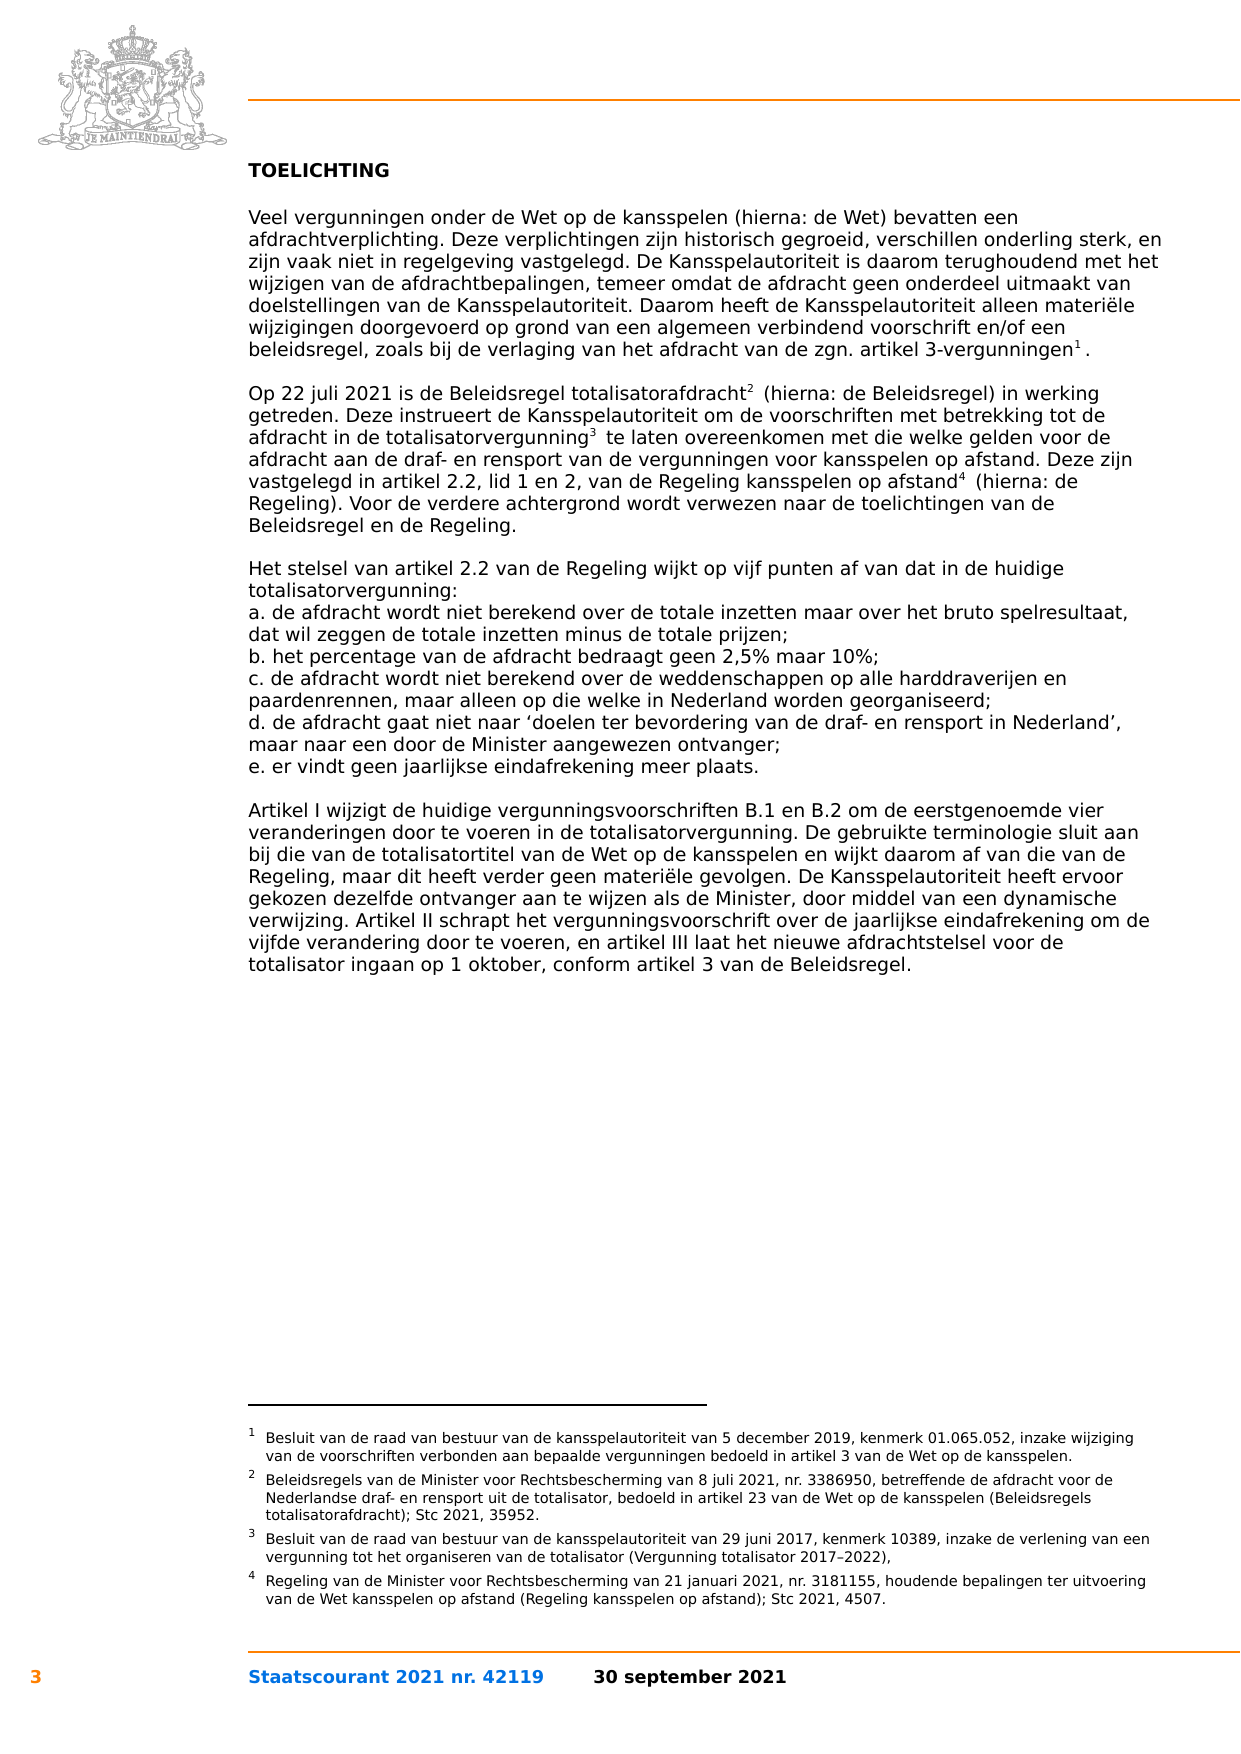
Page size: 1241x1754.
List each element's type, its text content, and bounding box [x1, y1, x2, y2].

text Artikel I wijzigt de huidige vergunningsvoorschriften B.1 en B.2 om de eerstgenoemde vier veranderingen door te voeren in de totalisatorvergunning. De gebruikte terminologie sluit aan bij die van de totalisatortitel van de Wet op de kansspelen en wijkt daarom af van die van de Regeling, maar dit heeft verder geen materiële gevolgen. De Kansspelautoriteit heeft ervoor gekozen dezelfde ontvanger aan te wijzen als de Minister, door middel van een dynamische verwijzing. Artikel II schrapt het vergunningsvoorschrift over de jaarlijkse eindafrekening om de vijfde verandering door te voeren, en artikel III laat het nieuwe afdrachtstelsel voor de totalisator ingaan op 1 oktober, conform artikel 3 van de Beleidsregel. [248, 800, 1163, 976]
text Beleidsregels van de Minister voor Rechtsbescherming van 8 juli 2021, nr. 3386950, betreffende de afdracht voor de Nederlandse draf- en rensport uit de totalisator, bedoeld in artikel 23 van de Wet op de kansspelen (Beleidsregels totalisatorafdracht); Stc 2021, 35952. [248, 1468, 1163, 1524]
text Het stelsel van artikel 2.2 van de Regeling wijkt op vijf punten af van dat in de huidige totalisatorvergunning: [248, 558, 1163, 602]
text Besluit van de raad van bestuur van de kansspelautoriteit van 29 juni 2017, kenmerk 10389, inzake de verlening van een vergunning tot het organiseren van de totalisator (Vergunning totalisator 2017–2022), [248, 1527, 1163, 1566]
text e. er vindt geen jaarlijkse eindafrekening meer plaats. [248, 756, 1163, 778]
text c. de afdracht wordt niet berekend over de weddenschappen op alle harddraverijen en paardenrennen, maar alleen op die welke in Nederland worden georganiseerd; [248, 668, 1163, 712]
text Op 22 juli 2021 is de Beleidsregel totalisatorafdracht (hierna: de Beleidsregel) in werking getreden. Deze instrueert de Kansspelautoriteit om de voorschriften met betrekking tot de afdracht in de totalisatorvergunning te laten overeenkomen met die welke gelden voor de afdracht aan de draf- en rensport van de vergunningen voor kansspelen op afstand. Deze zijn vastgelegd in artikel 2.2, lid 1 en 2, van de Regeling kansspelen op afstand (hierna: de Regeling). Voor de verdere achtergrond wordt verwezen naar de toelichtingen van de Beleidsregel en de Regeling. [248, 383, 1163, 536]
text Besluit van de raad van bestuur van de kansspelautoriteit van 5 december 2019, kenmerk 01.065.052, inzake wijziging van de voorschriften verbonden aan bepaalde vergunningen bedoeld in artikel 3 van de Wet op de kansspelen. [248, 1426, 1163, 1465]
picture [38, 25, 227, 150]
text Veel vergunningen onder de Wet op de kansspelen (hierna: de Wet) bevatten een afdrachtverplichting. Deze verplichtingen zijn historisch gegroeid, verschillen onderling sterk, en zijn vaak niet in regelgeving vastgelegd. De Kansspelautoriteit is daarom terughoudend met het wijzigen van de afdrachtbepalingen, temeer omdat de afdracht geen onderdeel uitmaakt van doelstellingen van de Kansspelautoriteit. Daarom heeft de Kansspelautoriteit alleen materiële wijzigingen doorgevoerd op grond van een algemeen verbindend voorschrift en/of een beleidsregel, zoals bij de verlaging van het afdracht van de zgn. artikel 3-vergunningen. [248, 207, 1163, 361]
text d. de afdracht gaat niet naar ‘doelen ter bevordering van de draf- en rensport in Nederland’, maar naar een door de Minister aangewezen ontvanger; [248, 712, 1163, 756]
text a. de afdracht wordt niet berekend over de totale inzetten maar over het bruto spelresultaat, dat wil zeggen de totale inzetten minus de totale prijzen; [248, 602, 1163, 646]
text b. het percentage van de afdracht bedraagt geen 2,5% maar 10%; [248, 646, 1163, 668]
subtitle TOELICHTING [248, 160, 1163, 182]
text Regeling van de Minister voor Rechtsbescherming van 21 januari 2021, nr. 3181155, houdende bepalingen ter uitvoering van de Wet kansspelen op afstand (Regeling kansspelen op afstand); Stc 2021, 4507. [248, 1569, 1163, 1608]
